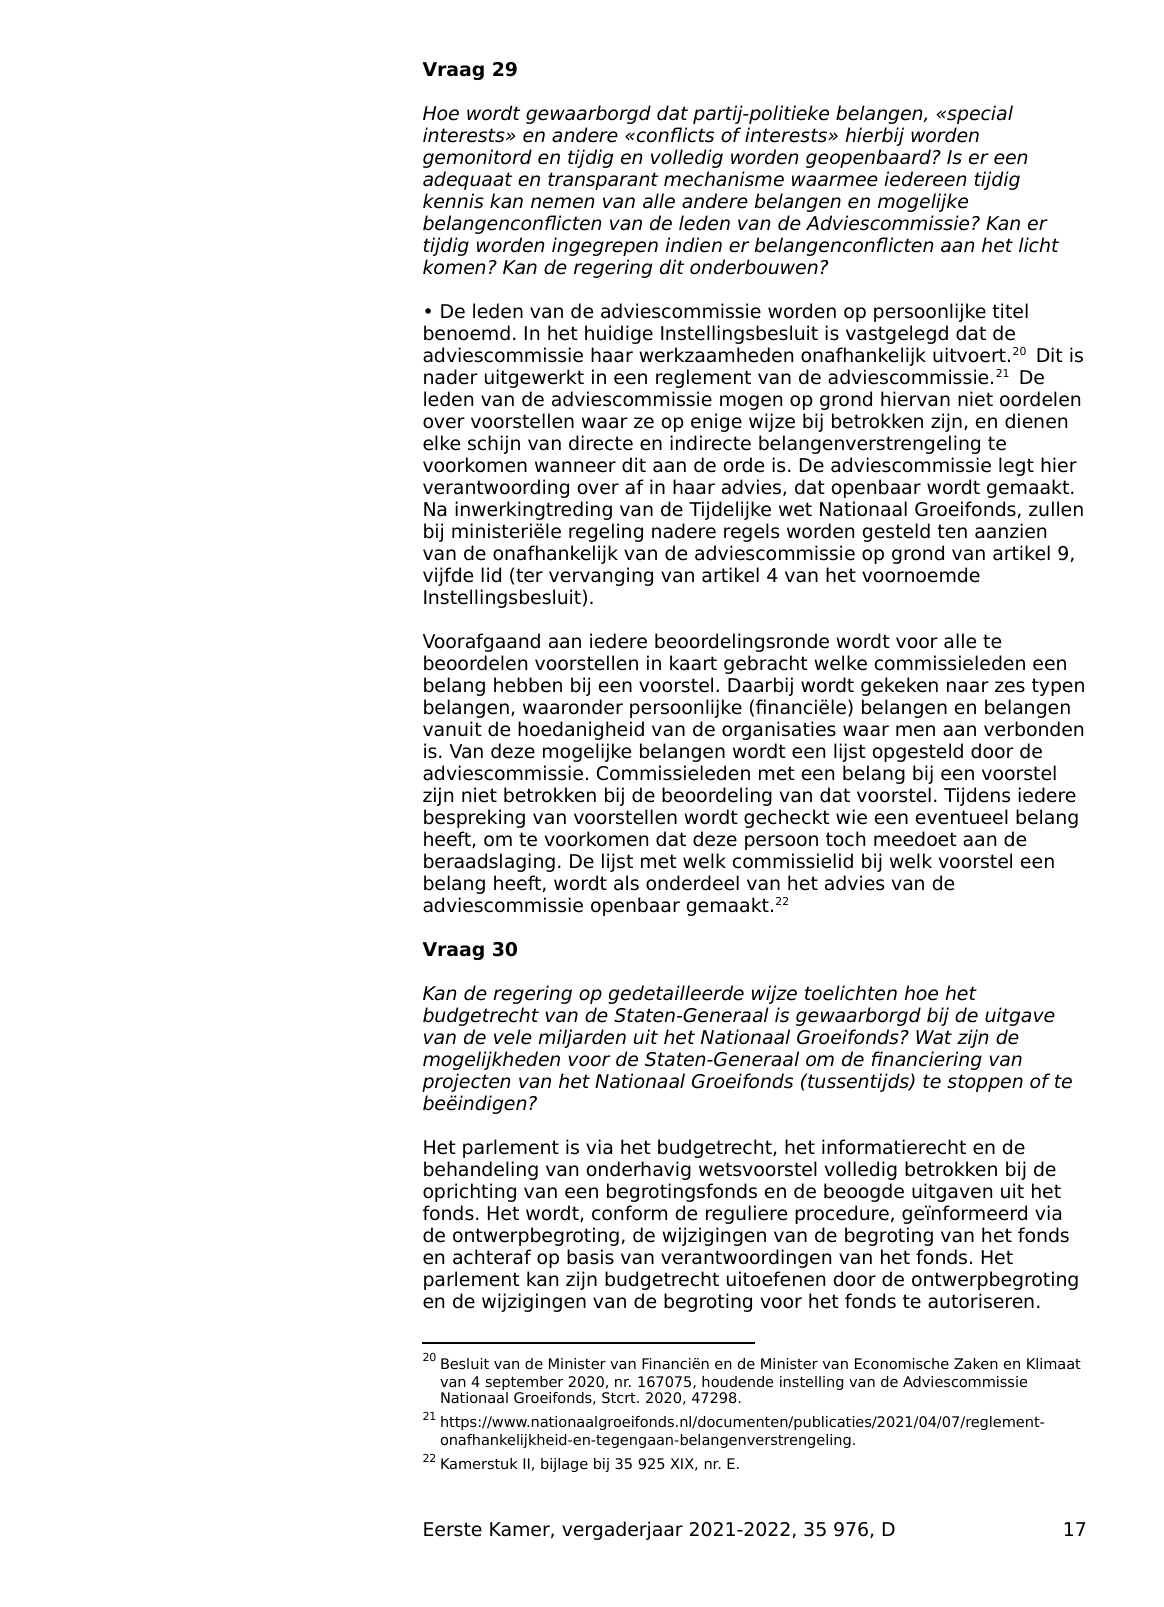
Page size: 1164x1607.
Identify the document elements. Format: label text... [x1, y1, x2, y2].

text Het parlement is via het budgetrecht, het informatierecht en de behandeling van onderhavig wetsvoorstel volledig betrokken bij de oprichting van een begrotingsfonds en de beoogde uitgaven uit het fonds. Het wordt, conform de reguliere procedure, geïnformeerd via de ontwerpbegroting, de wijzigingen van de begroting van het fonds en achteraf op basis van verantwoordingen van het fonds. Het parlement kan zijn budgetrecht uitoefenen door de ontwerpbegroting en de wijzigingen van de begroting voor het fonds te autoriseren. [422, 1137, 1087, 1313]
text Besluit van de Minister van Financiën en de Minister van Economische Zaken en Klimaat van 4 september 2020, nr. 167075, houdende instelling van de Adviescommissie Nationaal Groeifonds, Stcrt. 2020, 47298. [422, 1352, 1087, 1407]
text Voorafgaand aan iedere beoordelingsronde wordt voor alle te beoordelen voorstellen in kaart gebracht welke commissieleden een belang hebben bij een voorstel. Daarbij wordt gekeken naar zes typen belangen, waaronder persoonlijke (financiële) belangen en belangen vanuit de hoedanigheid van de organisaties waar men aan verbonden is. Van deze mogelijke belangen wordt een lijst opgesteld door de adviescommissie. Commissieleden met een belang bij een voorstel zijn niet betrokken bij de beoordeling van dat voorstel. Tijdens iedere bespreking van voorstellen wordt gecheckt wie een eventueel belang heeft, om te voorkomen dat deze persoon toch meedoet aan de beraadslaging. De lijst met welk commissielid bij welk voorstel een belang heeft, wordt als onderdeel van het advies van de adviescommissie openbaar gemaakt. [422, 631, 1087, 917]
text • De leden van de adviescommissie worden op persoonlijke titel benoemd. In het huidige Instellingsbesluit is vastgelegd dat de adviescommissie haar werkzaamheden onafhankelijk uitvoert. Dit is nader uitgewerkt in een reglement van de adviescommissie. De leden van de adviescommissie mogen op grond hiervan niet oordelen over voorstellen waar ze op enige wijze bij betrokken zijn, en dienen elke schijn van directe en indirecte belangenverstrengeling te voorkomen wanneer dit aan de orde is. De adviescommissie legt hier verantwoording over af in haar advies, dat openbaar wordt gemaakt. Na inwerkingtreding van de Tijdelijke wet Nationaal Groeifonds, zullen bij ministeriële regeling nadere regels worden gesteld ten aanzien van de onafhankelijk van de adviescommissie op grond van artikel 9, vijfde lid (ter vervanging van artikel 4 van het voornoemde Instellingsbesluit). [422, 301, 1087, 609]
text https://www.nationaalgroeifonds.nl/documenten/publicaties/2021/04/07/reglement-onafhankelijkheid-en-tegengaan-belangenverstrengeling. [422, 1410, 1087, 1449]
subtitle Vraag 29 [422, 59, 1087, 81]
text Kan de regering op gedetailleerde wijze toelichten hoe het budgetrecht van de Staten-Generaal is gewaarborgd bij de uitgave van de vele miljarden uit het Nationaal Groeifonds? Wat zijn de mogelijkheden voor de Staten-Generaal om de financiering van projecten van het Nationaal Groeifonds (tussentijds) te stoppen of te beëindigen? [422, 983, 1087, 1115]
text Hoe wordt gewaarborgd dat partij-politieke belangen, «special interests» en andere «conflicts of interests» hierbij worden gemonitord en tijdig en volledig worden geopenbaard? Is er een adequaat en transparant mechanisme waarmee iedereen tijdig kennis kan nemen van alle andere belangen en mogelijke belangenconflicten van de leden van de Adviescommissie? Kan er tijdig worden ingegrepen indien er belangenconflicten aan het licht komen? Kan de regering dit onderbouwen? [422, 103, 1087, 279]
text Kamerstuk II, bijlage bij 35 925 XIX, nr. E. [422, 1452, 1087, 1474]
subtitle Vraag 30 [422, 939, 1087, 961]
